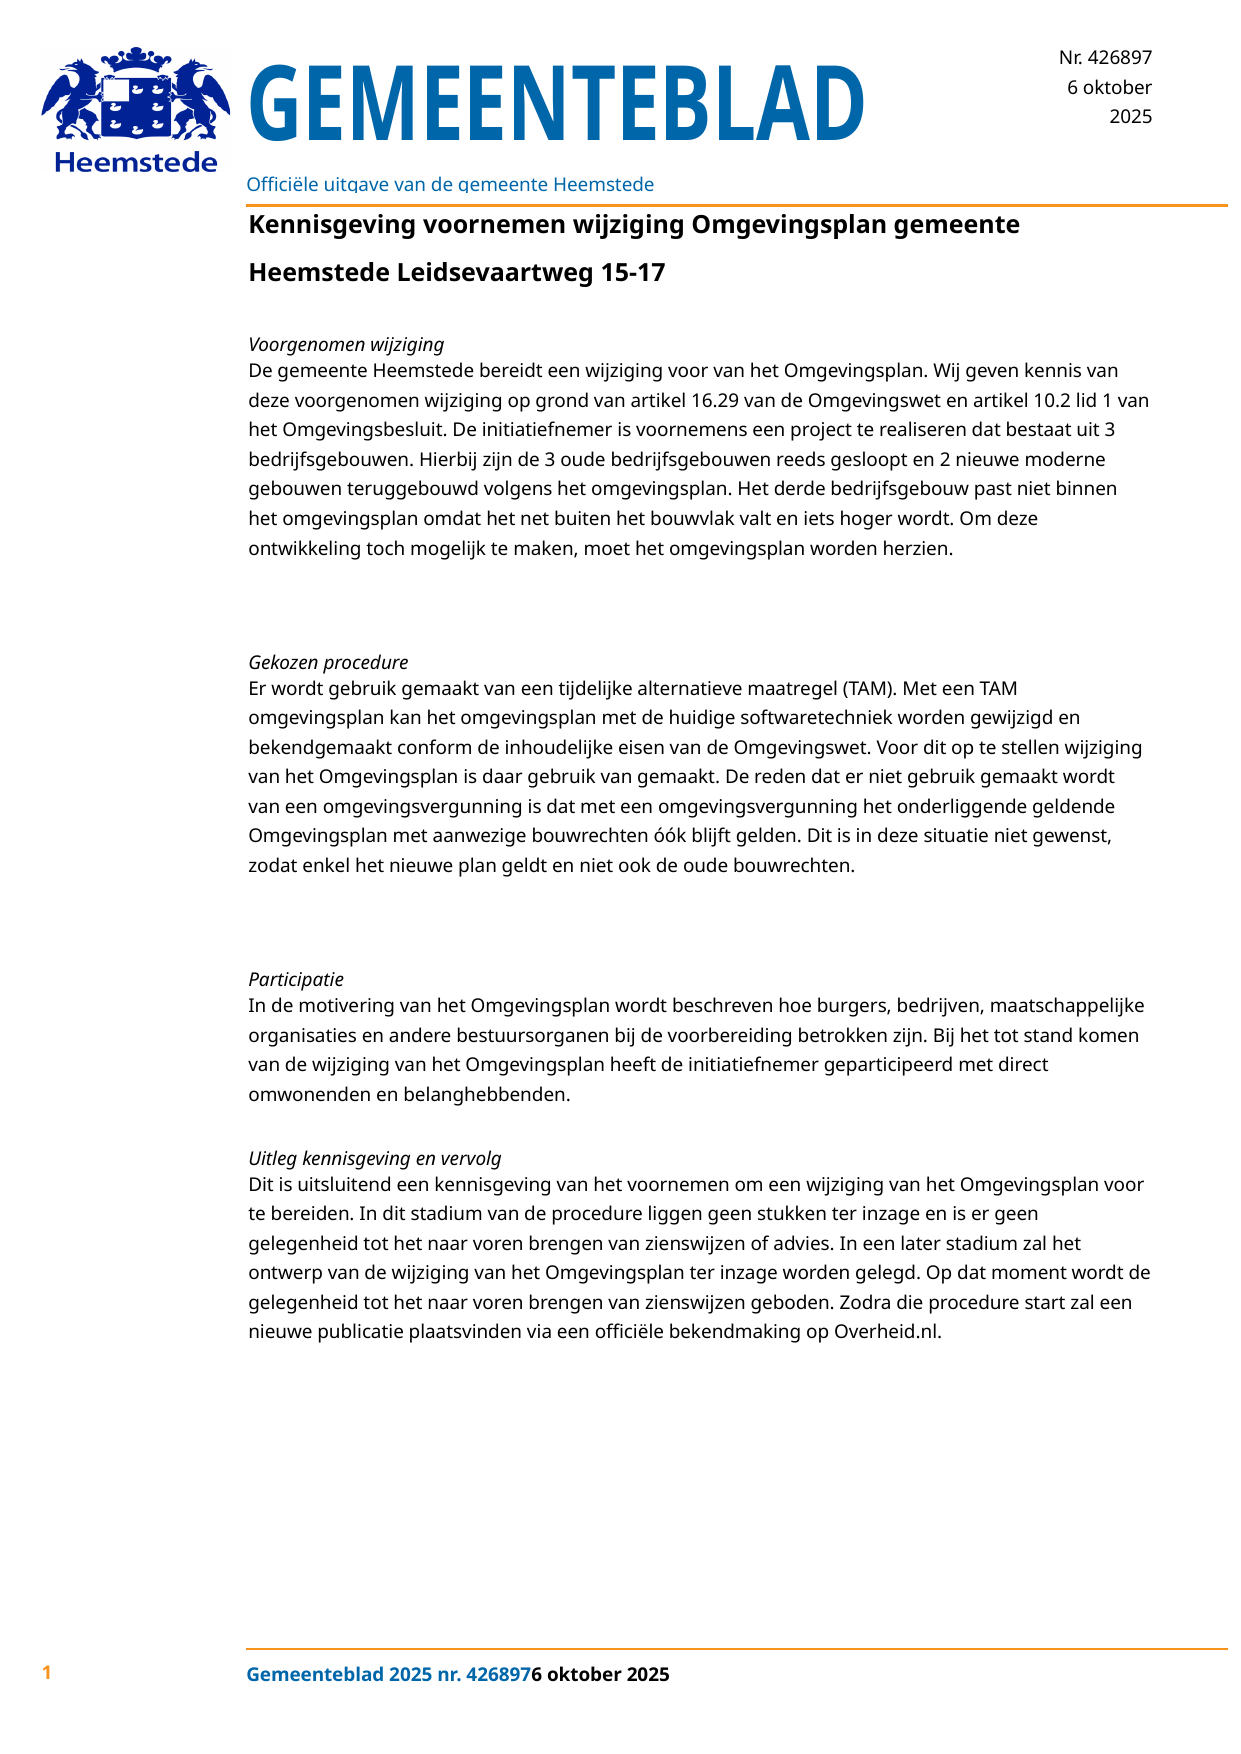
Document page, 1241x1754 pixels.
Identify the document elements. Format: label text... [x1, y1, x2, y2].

text Gekozen procedure [248, 649, 1152, 675]
text Kennisgeving voornemen wijziging Omgevingsplan gemeente Heemstede Leidsevaartweg 15-17 [248, 207, 1152, 288]
text In de motivering van het Omgevingsplan wordt beschreven hoe burgers, bedrijven, maatschappelijke organisaties en andere bestuursorganen bij de voorbereiding betrokken zijn. Bij het tot stand komen van de wijziging van het Omgevingsplan heeft de initiatiefnemer geparticipeerd met direct omwonenden en belanghebbenden. [248, 992, 1152, 1107]
picture [41, 47, 231, 172]
text De gemeente Heemstede bereidt een wijziging voor van het Omgevingsplan. Wij geven kennis van deze voorgenomen wijziging op grond van artikel 16.29 van de Omgevingswet en artikel 10.2 lid 1 van het Omgevingsbesluit. De initiatiefnemer is voornemens een project te realiseren dat bestaat uit 3 bedrijfsgebouwen. Hierbij zijn de 3 oude bedrijfsgebouwen reeds gesloopt en 2 nieuwe moderne gebouwen teruggebouwd volgens het omgevingsplan. Het derde bedrijfsgebouw past niet binnen het omgevingsplan omdat het net buiten het bouwvlak valt en iets hoger wordt. Om deze ontwikkeling toch mogelijk te maken, moet het omgevingsplan worden herzien. [248, 357, 1152, 560]
text Er wordt gebruik gemaakt van een tijdelijke alternatieve maatregel (TAM). Met een TAM omgevingsplan kan het omgevingsplan met de huidige softwaretechniek worden gewijzigd en bekendgemaakt conform de inhoudelijke eisen van de Omgevingswet. Voor dit op te stellen wijziging van het Omgevingsplan is daar gebruik van gemaakt. De reden dat er niet gebruik gemaakt wordt van een omgevingsvergunning is dat met een omgevingsvergunning het onderliggende geldende Omgevingsplan met aanwezige bouwrechten óók blijft gelden. Dit is in deze situatie niet gewenst, zodat enkel het nieuwe plan geldt en niet ook de oude bouwrechten. [248, 675, 1152, 878]
text Uitleg kennisgeving en vervolg [248, 1145, 1152, 1171]
text Participatie [248, 967, 1152, 992]
text Dit is uitsluitend een kennisgeving van het voornemen om een wijziging van het Omgevingsplan voor te bereiden. In dit stadium van de procedure liggen geen stukken ter inzage en is er geen gelegenheid tot het naar voren brengen van zienswijzen of advies. In een later stadium zal het ontwerp van de wijziging van het Omgevingsplan ter inzage worden gelegd. Op dat moment wordt de gelegenheid tot het naar voren brengen van zienswijzen geboden. Zodra die procedure start zal een nieuwe publicatie plaatsvinden via een officiële bekendmaking op Overheid.nl. [248, 1171, 1152, 1344]
text Voorgenomen wijziging [248, 331, 1152, 357]
